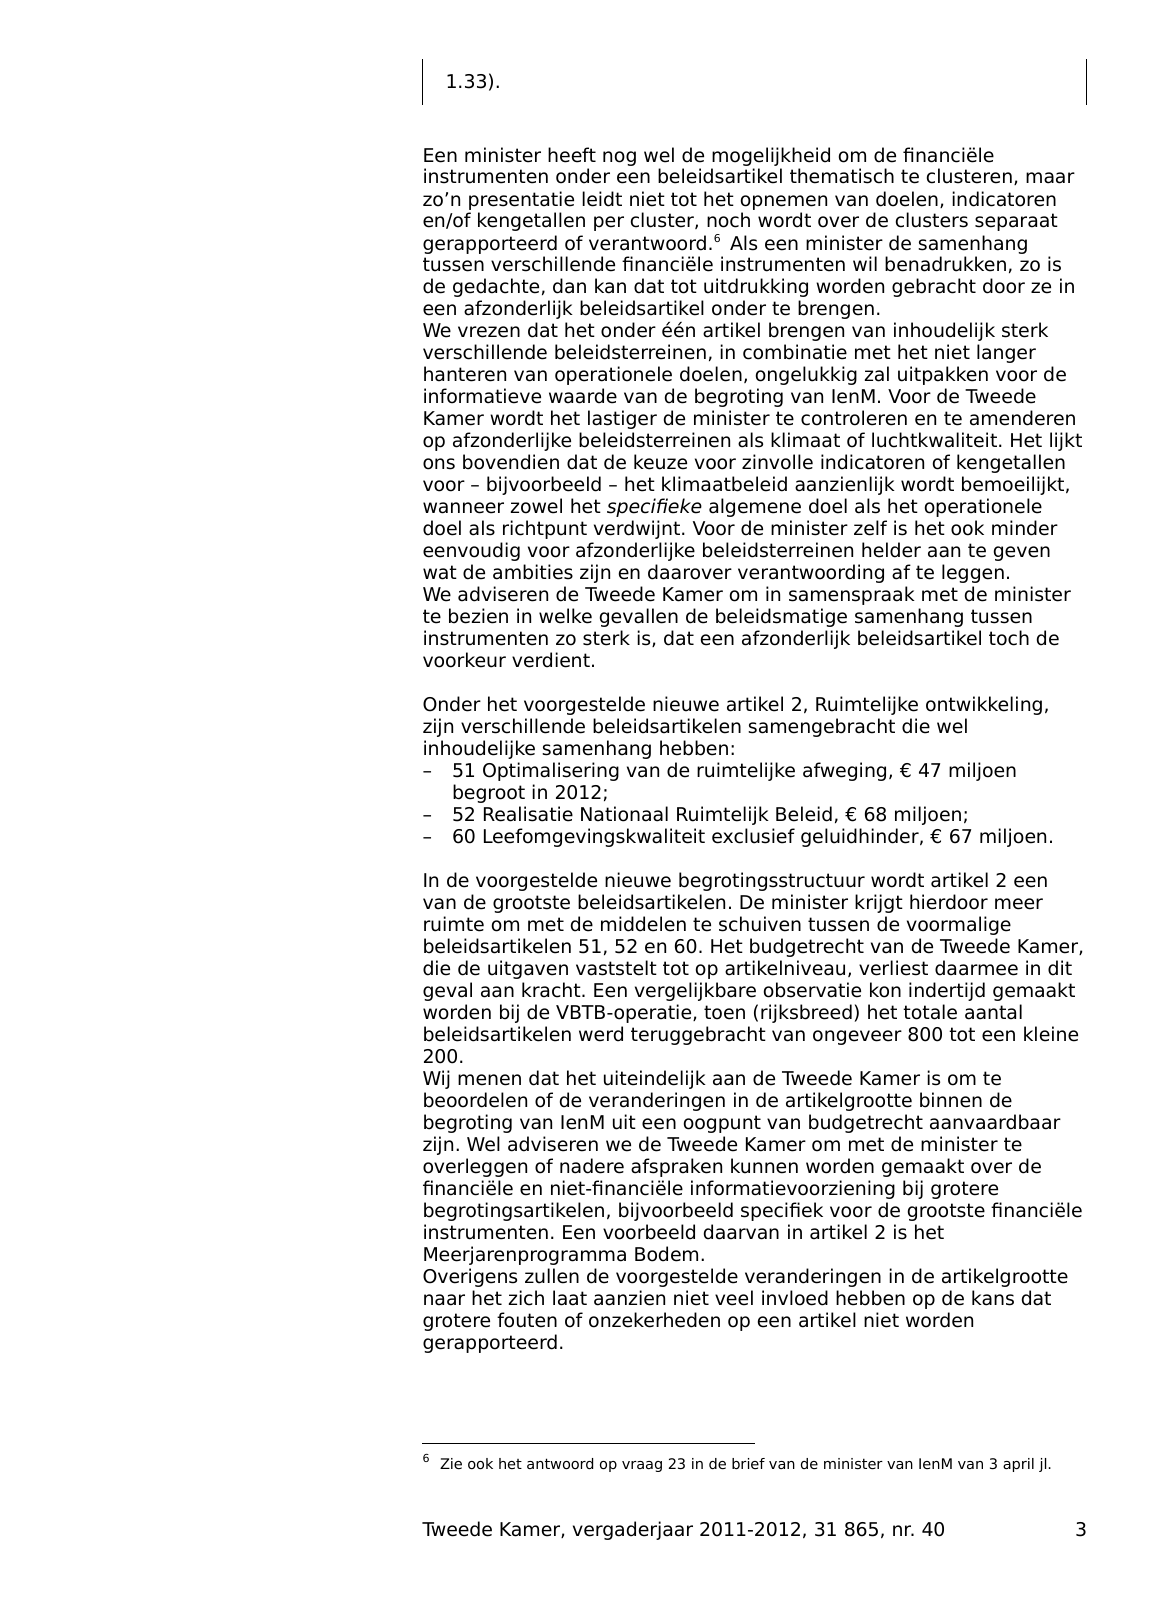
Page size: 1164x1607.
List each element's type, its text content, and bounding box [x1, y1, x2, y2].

text Overigens zullen de voorgestelde veranderingen in de artikelgrootte naar het zich laat aanzien niet veel invloed hebben op de kans dat grotere fouten of onzekerheden op een artikel niet worden gerapporteerd. [422, 1266, 1087, 1354]
text Een minister heeft nog wel de mogelijkheid om de financiële instrumenten onder een beleidsartikel thematisch te clusteren, maar zo’n presentatie leidt niet tot het opnemen van doelen, indicatoren en/of kengetallen per cluster, noch wordt over de clusters separaat gerapporteerd of verantwoord. Als een minister de samenhang tussen verschillende financiële instrumenten wil benadrukken, zo is de gedachte, dan kan dat tot uitdrukking worden gebracht door ze in een afzonderlijk beleidsartikel onder te brengen. [422, 144, 1087, 320]
text – 51 Optimalisering van de ruimtelijke afweging, € 47 miljoen begroot in 2012; [422, 760, 1087, 804]
text We vrezen dat het onder één artikel brengen van inhoudelijk sterk verschillende beleidsterreinen, in combinatie met het niet langer hanteren van operationele doelen, ongelukkig zal uitpakken voor de informatieve waarde van de begroting van IenM. Voor de Tweede Kamer wordt het lastiger de minister te controleren en te amenderen op afzonderlijke beleidsterreinen als klimaat of luchtkwaliteit. Het lijkt ons bovendien dat de keuze voor zinvolle indicatoren of kengetallen voor – bijvoorbeeld – het klimaatbeleid aanzienlijk wordt bemoeilijkt, wanneer zowel het specifieke algemene doel als het operationele doel als richtpunt verdwijnt. Voor de minister zelf is het ook minder eenvoudig voor afzonderlijke beleidsterreinen helder aan te geven wat de ambities zijn en daarover verantwoording af te leggen. [422, 320, 1087, 584]
text Wij menen dat het uiteindelijk aan de Tweede Kamer is om te beoordelen of de veranderingen in de artikelgrootte binnen de begroting van IenM uit een oogpunt van budgetrecht aanvaardbaar zijn. Wel adviseren we de Tweede Kamer om met de minister te overleggen of nadere afspraken kunnen worden gemaakt over de financiële en niet-financiële informatievoorziening bij grotere begrotingsartikelen, bijvoorbeeld specifiek voor de grootste financiële instrumenten. Een voorbeeld daarvan in artikel 2 is het Meerjarenprogramma Bodem. [422, 1068, 1087, 1266]
table_header 1.33). [423, 59, 1086, 104]
text – 52 Realisatie Nationaal Ruimtelijk Beleid, € 68 miljoen; [422, 804, 1087, 826]
text In de voorgestelde nieuwe begrotingsstructuur wordt artikel 2 een van de grootste beleidsartikelen. De minister krijgt hierdoor meer ruimte om met de middelen te schuiven tussen de voormalige beleidsartikelen 51, 52 en 60. Het budgetrecht van de Tweede Kamer, die de uitgaven vaststelt tot op artikelniveau, verliest daarmee in dit geval aan kracht. Een vergelijkbare observatie kon indertijd gemaakt worden bij de VBTB-operatie, toen (rijksbreed) het totale aantal beleidsartikelen werd teruggebracht van ongeveer 800 tot een kleine 200. [422, 870, 1087, 1068]
text Zie ook het antwoord op vraag 23 in de brief van de minister van IenM van 3 april jl. [422, 1452, 1087, 1474]
text – 60 Leefomgevingskwaliteit exclusief geluidhinder, € 67 miljoen. [422, 826, 1087, 848]
text Onder het voorgestelde nieuwe artikel 2, Ruimtelijke ontwikkeling, zijn verschillende beleidsartikelen samengebracht die wel inhoudelijke samenhang hebben: [422, 694, 1087, 760]
text We adviseren de Tweede Kamer om in samenspraak met de minister te bezien in welke gevallen de beleidsmatige samenhang tussen instrumenten zo sterk is, dat een afzonderlijk beleidsartikel toch de voorkeur verdient. [422, 584, 1087, 672]
